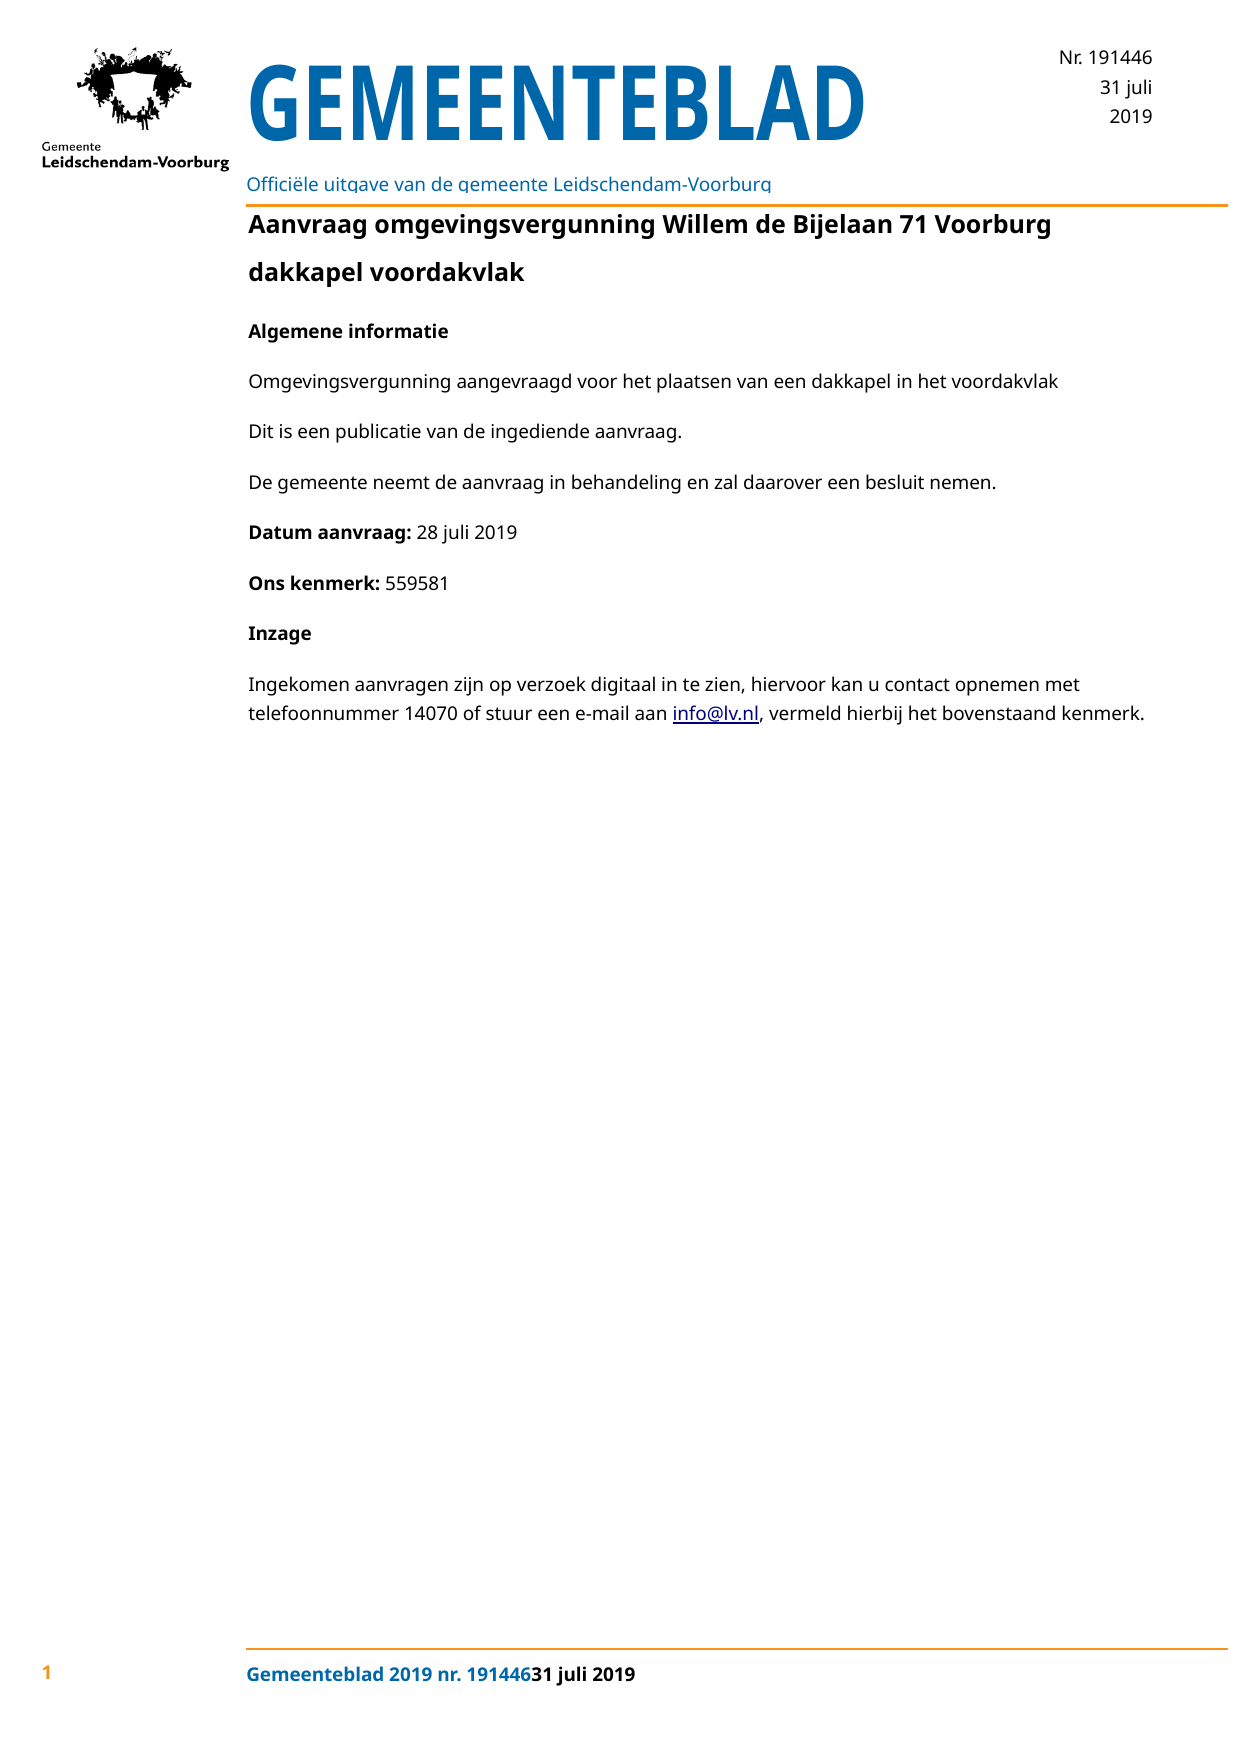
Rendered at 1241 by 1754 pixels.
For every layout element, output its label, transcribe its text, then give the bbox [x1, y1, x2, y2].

text Dit is een publicatie van de ingediende aanvraag. [248, 419, 1152, 444]
text Algemene informatie [248, 318, 1152, 344]
text Ingekomen aanvragen zijn op verzoek digitaal in te zien, hiervoor kan u contact opnemen met telefoonnummer 14070 of stuur een e-mail aan info@lv.nl, vermeld hierbij het bovenstaand kenmerk. [248, 671, 1152, 726]
text Omgevingsvergunning aangevraagd voor het plaatsen van een dakkapel in het voordakvlak [248, 368, 1152, 394]
text Ons kenmerk: 559581 [248, 570, 1152, 596]
text De gemeente neemt de aanvraag in behandeling en zal daarover een besluit nemen. [248, 469, 1152, 495]
text Aanvraag omgevingsvergunning Willem de Bijelaan 71 Voorburg dakkapel voordakvlak [248, 207, 1152, 288]
text Inzage [248, 620, 1152, 646]
text Datum aanvraag: 28 juli 2019 [248, 519, 1152, 545]
picture [41, 47, 231, 172]
